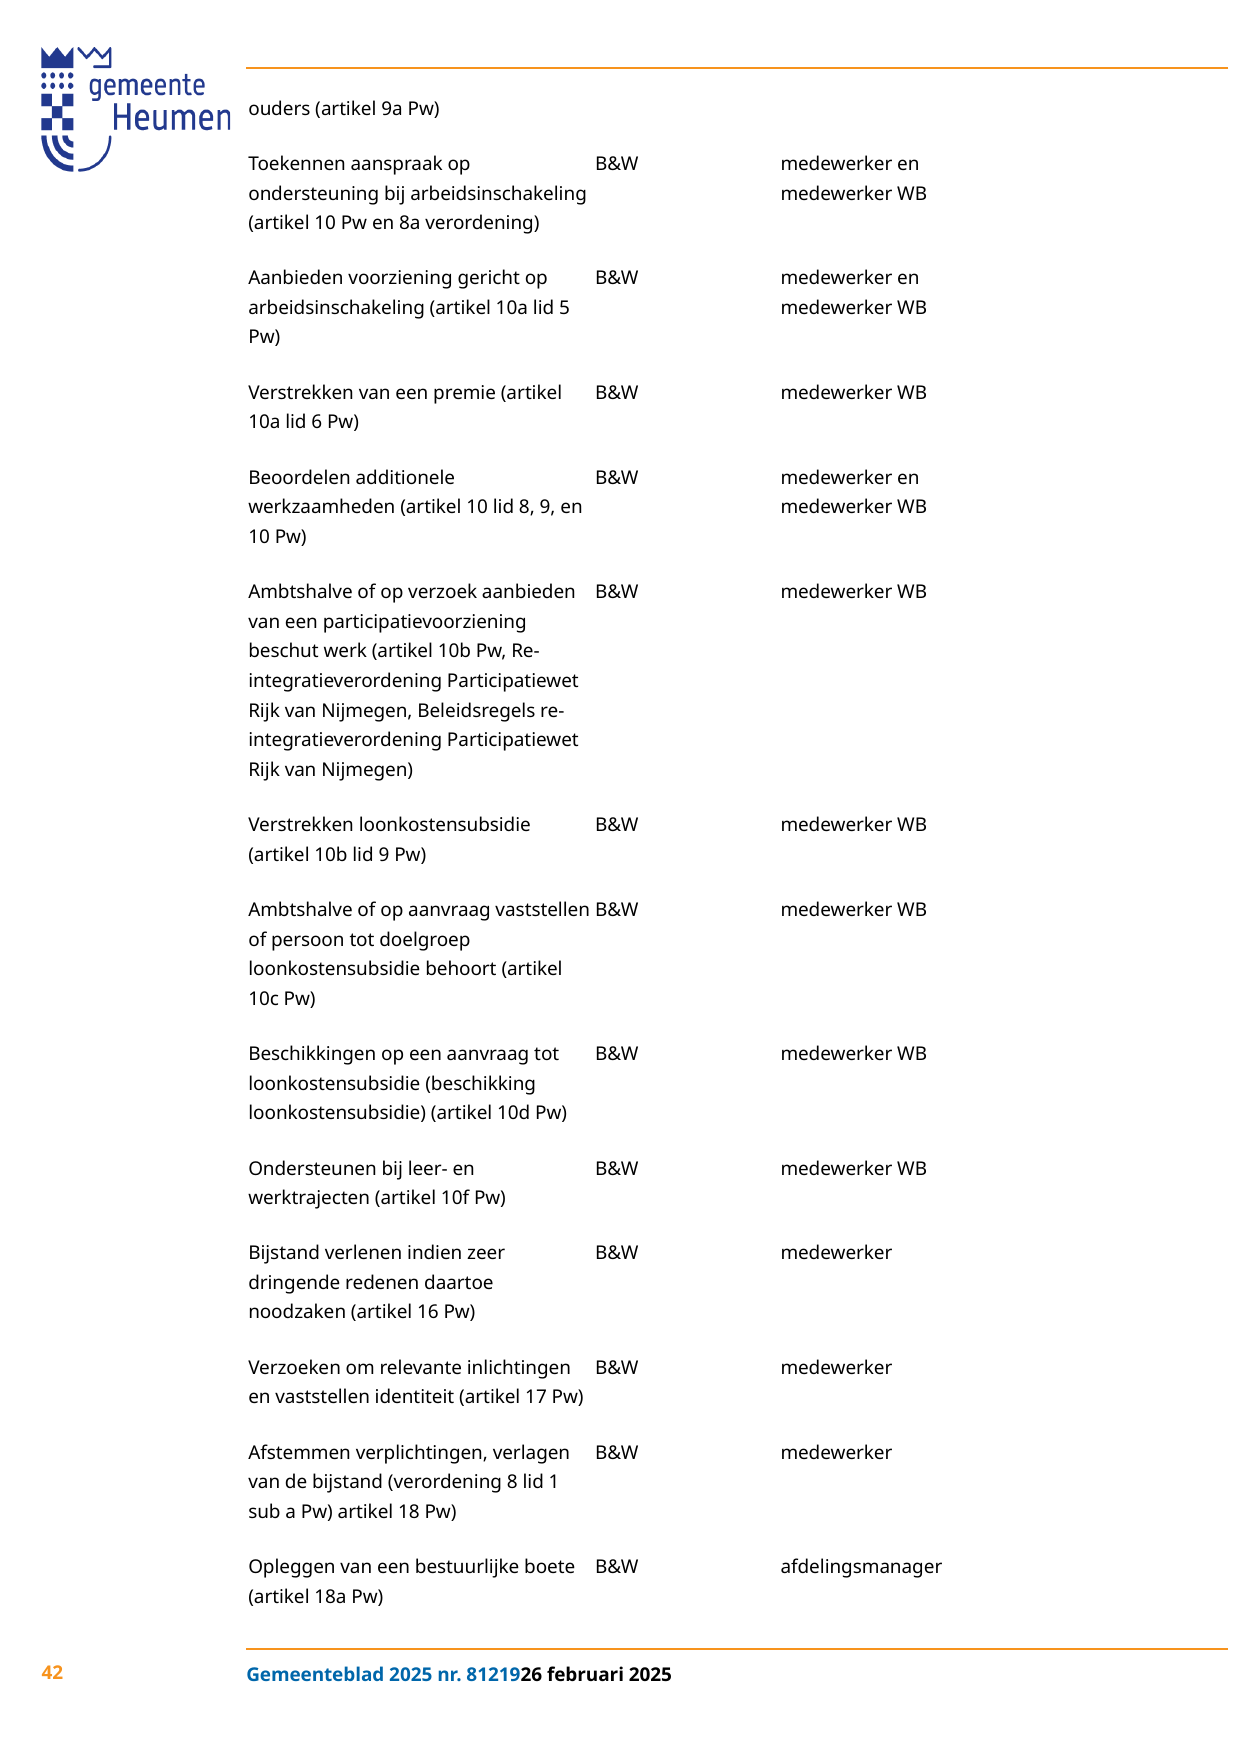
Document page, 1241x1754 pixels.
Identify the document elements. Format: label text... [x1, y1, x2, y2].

table_cell B&W [595, 1354, 780, 1439]
table_cell Afstemmen verplichtingen, verlagen van de bijstand (verordening 8 lid 1 sub a Pw) artikel 18 Pw) [248, 1439, 595, 1553]
table_cell medewerker WB [780, 579, 966, 811]
table_cell medewerker en medewerker WB [780, 464, 966, 578]
table_cell medewerker en medewerker WB [780, 265, 966, 379]
table_cell Ambtshalve of op aanvraag vaststellen of persoon tot doelgroep loonkostensubsidie behoort (artikel 10c Pw) [248, 896, 595, 1040]
table_cell B&W [595, 1040, 780, 1155]
table_cell ouders (artikel 9a Pw) [248, 95, 595, 150]
table_cell Ambtshalve of op verzoek aanbieden van een participatievoorziening beschut werk (artikel 10b Pw, Re-integratieverordening Participatiewet Rijk van Nijmegen, Beleidsregels re-integratieverordening Participatiewet Rijk van Nijmegen) [248, 579, 595, 811]
table_cell [780, 95, 966, 150]
table_cell medewerker WB [780, 379, 966, 464]
table_cell medewerker [780, 1354, 966, 1439]
table_cell [966, 811, 1152, 896]
table_cell [966, 896, 1152, 1040]
table_cell [966, 1040, 1152, 1155]
table_cell B&W [595, 811, 780, 896]
table_cell [966, 1354, 1152, 1439]
table_cell Beoordelen additionele werkzaamheden (artikel 10 lid 8, 9, en 10 Pw) [248, 464, 595, 578]
table_cell B&W [595, 1155, 780, 1239]
table_cell Aanbieden voorziening gericht op arbeidsinschakeling (artikel 10a lid 5 Pw) [248, 265, 595, 379]
table_cell [966, 464, 1152, 578]
table_cell medewerker WB [780, 1155, 966, 1239]
table_cell medewerker [780, 1240, 966, 1354]
table_cell medewerker WB [780, 896, 966, 1040]
picture [41, 47, 231, 172]
table_cell [966, 265, 1152, 379]
table_cell B&W [595, 1240, 780, 1354]
table_cell B&W [595, 265, 780, 379]
table_cell Ondersteunen bij leer- en werktrajecten (artikel 10f Pw) [248, 1155, 595, 1239]
table_cell Beschikkingen op een aanvraag tot loonkostensubsidie (beschikking loonkostensubsidie) (artikel 10d Pw) [248, 1040, 595, 1155]
table_cell medewerker WB [780, 1040, 966, 1155]
table_cell Bijstand verlenen indien zeer dringende redenen daartoe noodzaken (artikel 16 Pw) [248, 1240, 595, 1354]
table_cell Toekennen aanspraak op ondersteuning bij arbeidsinschakeling (artikel 10 Pw en 8a verordening) [248, 150, 595, 264]
table_cell B&W [595, 1439, 780, 1553]
table_cell Opleggen van een bestuurlijke boete (artikel 18a Pw) [248, 1554, 595, 1609]
table_cell Verstrekken loonkostensubsidie (artikel 10b lid 9 Pw) [248, 811, 595, 896]
table_cell B&W [595, 579, 780, 811]
table_cell Verstrekken van een premie (artikel 10a lid 6 Pw) [248, 379, 595, 464]
table_cell medewerker en medewerker WB [780, 150, 966, 264]
table_cell [966, 1155, 1152, 1239]
table_cell B&W [595, 150, 780, 264]
table_cell [966, 1554, 1152, 1609]
table_cell B&W [595, 379, 780, 464]
table_cell B&W [595, 464, 780, 578]
table_cell afdelingsmanager [780, 1554, 966, 1609]
table_cell Verzoeken om relevante inlichtingen en vaststellen identiteit (artikel 17 Pw) [248, 1354, 595, 1439]
table_cell [966, 1240, 1152, 1354]
table_cell medewerker [780, 1439, 966, 1553]
table_cell B&W [595, 896, 780, 1040]
table_cell [966, 1439, 1152, 1553]
table_cell [595, 95, 780, 150]
table_cell [966, 95, 1152, 150]
table_cell B&W [595, 1554, 780, 1609]
table_cell [966, 379, 1152, 464]
table_cell [966, 579, 1152, 811]
table_cell medewerker WB [780, 811, 966, 896]
table_cell [966, 150, 1152, 264]
